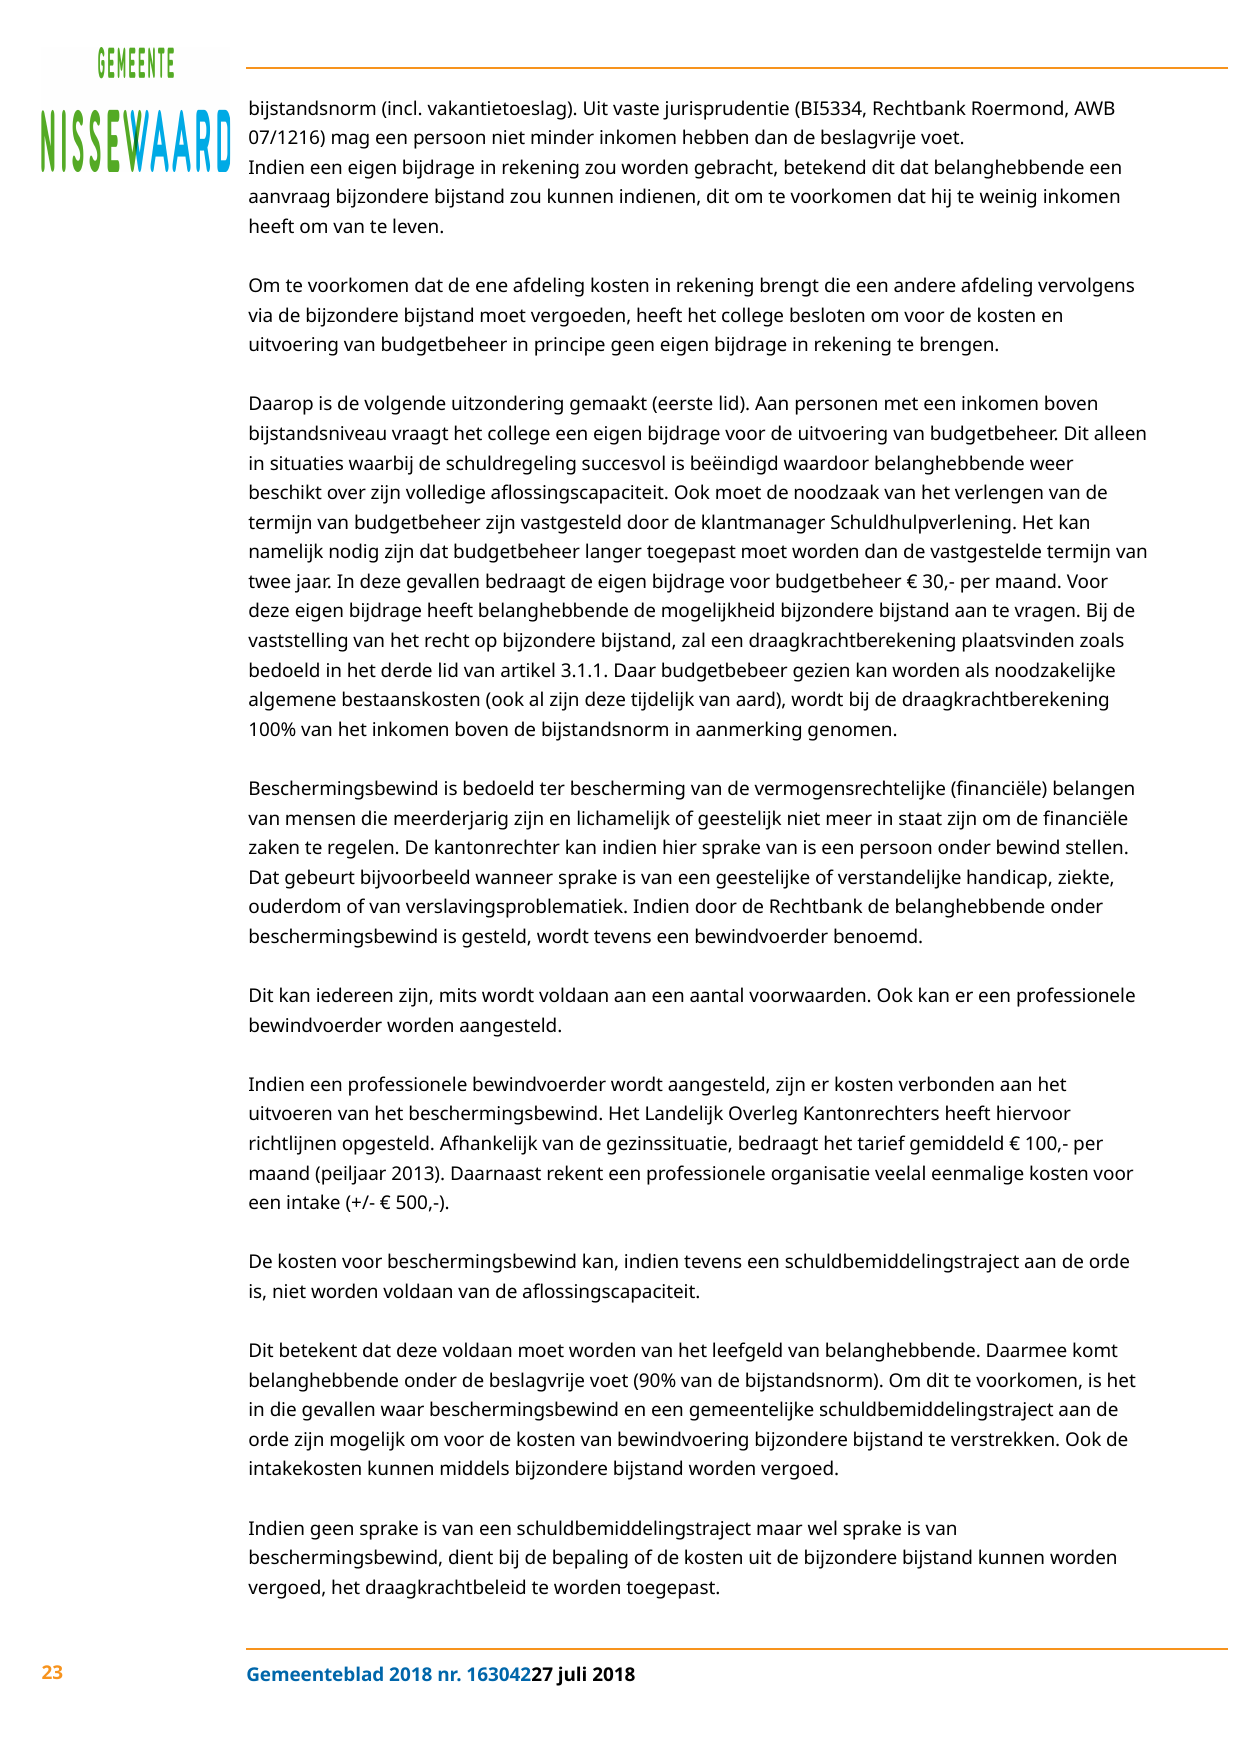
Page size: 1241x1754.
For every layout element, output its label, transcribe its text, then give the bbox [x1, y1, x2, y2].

picture [200, 151, 206, 172]
text bijstandsnorm (incl. vakantietoeslag). Uit vaste jurisprudentie (BI5334, Rechtbank Roermond, AWB 07/1216) mag een persoon niet minder inkomen hebben dan de beslagvrije voet. [248, 95, 1152, 150]
picture [41, 47, 231, 172]
picture [201, 122, 206, 138]
text Indien geen sprake is van een schuldbemiddelingstraject maar wel sprake is van beschermingsbewind, dient bij de bepaling of de kosten uit de bijzondere bijstand kunnen worden vergoed, het draagkrachtbeleid te worden toegepast. [248, 1515, 1152, 1600]
text Dit kan iedereen zijn, mits wordt voldaan aan een aantal voorwaarden. Ook kan er een professionele bewindvoerder worden aangesteld. [248, 982, 1152, 1038]
text De kosten voor beschermingsbewind kan, indien tevens een schuldbemiddelingstraject aan de orde is, niet worden voldaan van de aflossingscapaciteit. [248, 1248, 1152, 1304]
picture [222, 122, 227, 160]
text Dit betekent dat deze voldaan moet worden van het leefgeld van belanghebbende. Daarmee komt belanghebbende onder de beslagvrije voet (90% van de bijstandsnorm). Om dit te voorkomen, is het in die gevallen waar beschermingsbewind en een gemeentelijke schuldbemiddelingstraject aan de orde zijn mogelijk om voor de kosten van bewindvoering bijzondere bijstand te verstrekken. Ook de intakekosten kunnen middels bijzondere bijstand worden vergoed. [248, 1337, 1152, 1481]
picture [176, 157, 187, 172]
text Om te voorkomen dat de ene afdeling kosten in rekening brengt die een andere afdeling vervolgens via de bijzondere bijstand moet vergoeden, heeft het college besloten om voor de kosten en uitvoering van budgetbeheer in principe geen eigen bijdrage in rekening te brengen. [248, 272, 1152, 357]
text Indien een professionele bewindvoerder wordt aangesteld, zijn er kosten verbonden aan het uitvoeren van het beschermingsbewind. Het Landelijk Overleg Kantonrechters heeft hiervoor richtlijnen opgesteld. Afhankelijk van de gezinssituatie, bedraagt het tarief gemiddeld € 100,- per maand (peiljaar 2013). Daarnaast rekent een professionele organisatie veelal eenmalige kosten voor een intake (+/- € 500,-). [248, 1071, 1152, 1215]
text Indien een eigen bijdrage in rekening zou worden gebracht, betekend dit dat belanghebbende een aanvraag bijzondere bijstand zou kunnen indienen, dit om te voorkomen dat hij te weinig inkomen heeft om van te leven. [248, 154, 1152, 239]
text Beschermingsbewind is bedoeld ter bescherming van de vermogensrechtelijke (financiële) belangen van mensen die meerderjarig zijn en lichamelijk of geestelijk niet meer in staat zijn om de financiële zaken te regelen. De kantonrechter kan indien hier sprake van is een persoon onder bewind stellen. Dat gebeurt bijvoorbeeld wanneer sprake is van een geestelijke of verstandelijke handicap, ziekte, ouderdom of van verslavingsproblematiek. Indien door de Rechtbank de belanghebbende onder beschermingsbewind is gesteld, wordt tevens een bewindvoerder benoemd. [248, 775, 1152, 949]
text Daarop is de volgende uitzondering gemaakt (eerste lid). Aan personen met een inkomen boven bijstandsniveau vraagt het college een eigen bijdrage voor de uitvoering van budgetbeheer. Dit alleen in situaties waarbij de schuldregeling succesvol is beëindigd waardoor belanghebbende weer beschikt over zijn volledige aflossingscapaciteit. Ook moet de noodzaak van het verlengen van de termijn van budgetbeheer zijn vastgesteld door de klantmanager Schuldhulpverlening. Het kan namelijk nodig zijn dat budgetbeheer langer toegepast moet worden dan de vastgestelde termijn van twee jaar. In deze gevallen bedraagt de eigen bijdrage voor budgetbeheer € 30,- per maand. Voor deze eigen bijdrage heeft belanghebbende de mogelijkheid bijzondere bijstand aan te vragen. Bij de vaststelling van het recht op bijzondere bijstand, zal een draagkrachtberekening plaatsvinden zoals bedoeld in het derde lid van artikel 3.1.1. Daar budgetbebeer gezien kan worden als noodzakelijke algemene bestaanskosten (ook al zijn deze tijdelijk van aard), wordt bij de draagkrachtberekening 100% van het inkomen boven de bijstandsnorm in aanmerking genomen. [248, 391, 1152, 742]
picture [154, 157, 165, 172]
